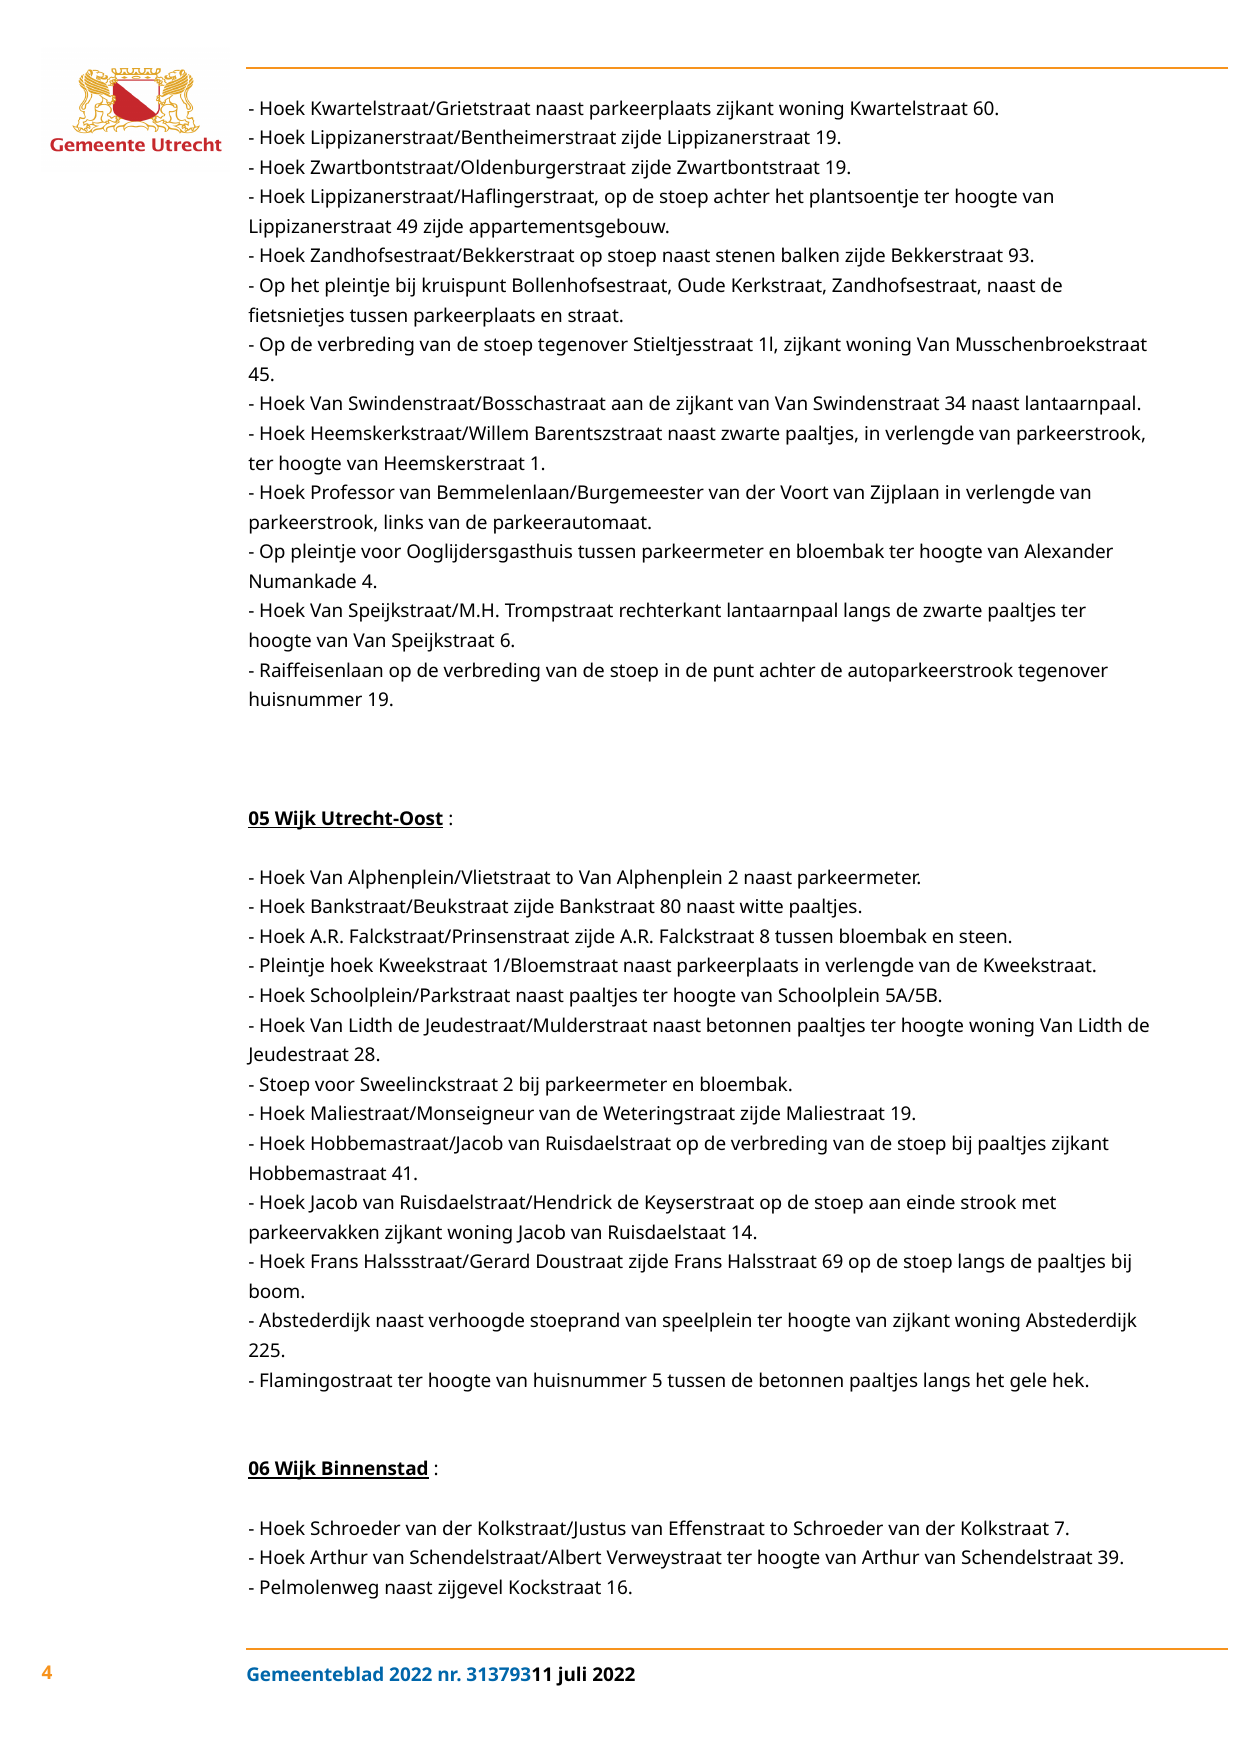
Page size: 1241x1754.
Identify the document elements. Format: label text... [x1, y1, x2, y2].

text - Hoek Lippizanerstraat/Haflingerstraat, op de stoep achter het plantsoentje ter hoogte van Lippizanerstraat 49 zijde appartementsgebouw. [248, 183, 1152, 239]
text - Abstederdijk naast verhoogde stoeprand van speelplein ter hoogte van zijkant woning Abstederdijk 225. [248, 1308, 1152, 1363]
text - Hoek Hobbemastraat/Jacob van Ruisdaelstraat op de verbreding van de stoep bij paaltjes zijkant Hobbemastraat 41. [248, 1130, 1152, 1186]
text - Hoek Van Speijkstraat/M.H. Trompstraat rechterkant lantaarnpaal langs de zwarte paaltjes ter hoogte van Van Speijkstraat 6. [248, 598, 1152, 653]
text - Op de verbreding van de stoep tegenover Stieltjesstraat 1l, zijkant woning Van Musschenbroekstraat 45. [248, 331, 1152, 387]
text - Hoek Jacob van Ruisdaelstraat/Hendrick de Keyserstraat op de stoep aan einde strook met parkeervakken zijkant woning Jacob van Ruisdaelstaat 14. [248, 1189, 1152, 1245]
text - Hoek Schoolplein/Parkstraat naast paaltjes ter hoogte van Schoolplein 5A/5B. [248, 982, 1152, 1008]
text - Hoek Bankstraat/Beukstraat zijde Bankstraat 80 naast witte paaltjes. [248, 893, 1152, 919]
picture [41, 47, 231, 172]
text 05 Wijk Utrecht-Oost : [248, 805, 1152, 831]
text - Stoep voor Sweelinckstraat 2 bij parkeermeter en bloembak. [248, 1071, 1152, 1097]
text 06 Wijk Binnenstad : [248, 1456, 1152, 1481]
text - Flamingostraat ter hoogte van huisnummer 5 tussen de betonnen paaltjes langs het gele hek. [248, 1367, 1152, 1393]
text - Hoek A.R. Falckstraat/Prinsenstraat zijde A.R. Falckstraat 8 tussen bloembak en steen. [248, 923, 1152, 949]
text - Raiffeisenlaan op de verbreding van de stoep in de punt achter de autoparkeerstrook tegenover huisnummer 19. [248, 657, 1152, 712]
text - Hoek Van Lidth de Jeudestraat/Mulderstraat naast betonnen paaltjes ter hoogte woning Van Lidth de Jeudestraat 28. [248, 1012, 1152, 1067]
text - Hoek Arthur van Schendelstraat/Albert Verweystraat ter hoogte van Arthur van Schendelstraat 39. [248, 1544, 1152, 1570]
text - Hoek Maliestraat/Monseigneur van de Weteringstraat zijde Maliestraat 19. [248, 1101, 1152, 1126]
text - Hoek Zwartbontstraat/Oldenburgerstraat zijde Zwartbontstraat 19. [248, 154, 1152, 180]
text - Hoek Van Alphenplein/Vlietstraat to Van Alphenplein 2 naast parkeermeter. [248, 864, 1152, 890]
text - Hoek Schroeder van der Kolkstraat/Justus van Effenstraat to Schroeder van der Kolkstraat 7. [248, 1515, 1152, 1541]
text - Hoek Heemskerkstraat/Willem Barentszstraat naast zwarte paaltjes, in verlengde van parkeerstrook, ter hoogte van Heemskerstraat 1. [248, 420, 1152, 476]
text - Pelmolenweg naast zijgevel Kockstraat 16. [248, 1574, 1152, 1600]
text - Hoek Zandhofsestraat/Bekkerstraat op stoep naast stenen balken zijde Bekkerstraat 93. [248, 243, 1152, 268]
text - Hoek Lippizanerstraat/Bentheimerstraat zijde Lippizanerstraat 19. [248, 124, 1152, 150]
text - Hoek Frans Halssstraat/Gerard Doustraat zijde Frans Halsstraat 69 op de stoep langs de paaltjes bij boom. [248, 1248, 1152, 1304]
text - Pleintje hoek Kweekstraat 1/Bloemstraat naast parkeerplaats in verlengde van de Kweekstraat. [248, 953, 1152, 978]
text - Op het pleintje bij kruispunt Bollenhofsestraat, Oude Kerkstraat, Zandhofsestraat, naast de fietsnietjes tussen parkeerplaats en straat. [248, 272, 1152, 328]
text - Hoek Kwartelstraat/Grietstraat naast parkeerplaats zijkant woning Kwartelstraat 60. [248, 95, 1152, 121]
text - Op pleintje voor Ooglijdersgasthuis tussen parkeermeter en bloembak ter hoogte van Alexander Numankade 4. [248, 538, 1152, 594]
text - Hoek Van Swindenstraat/Bosschastraat aan de zijkant van Van Swindenstraat 34 naast lantaarnpaal. [248, 391, 1152, 416]
text - Hoek Professor van Bemmelenlaan/Burgemeester van der Voort van Zijplaan in verlengde van parkeerstrook, links van de parkeerautomaat. [248, 479, 1152, 535]
